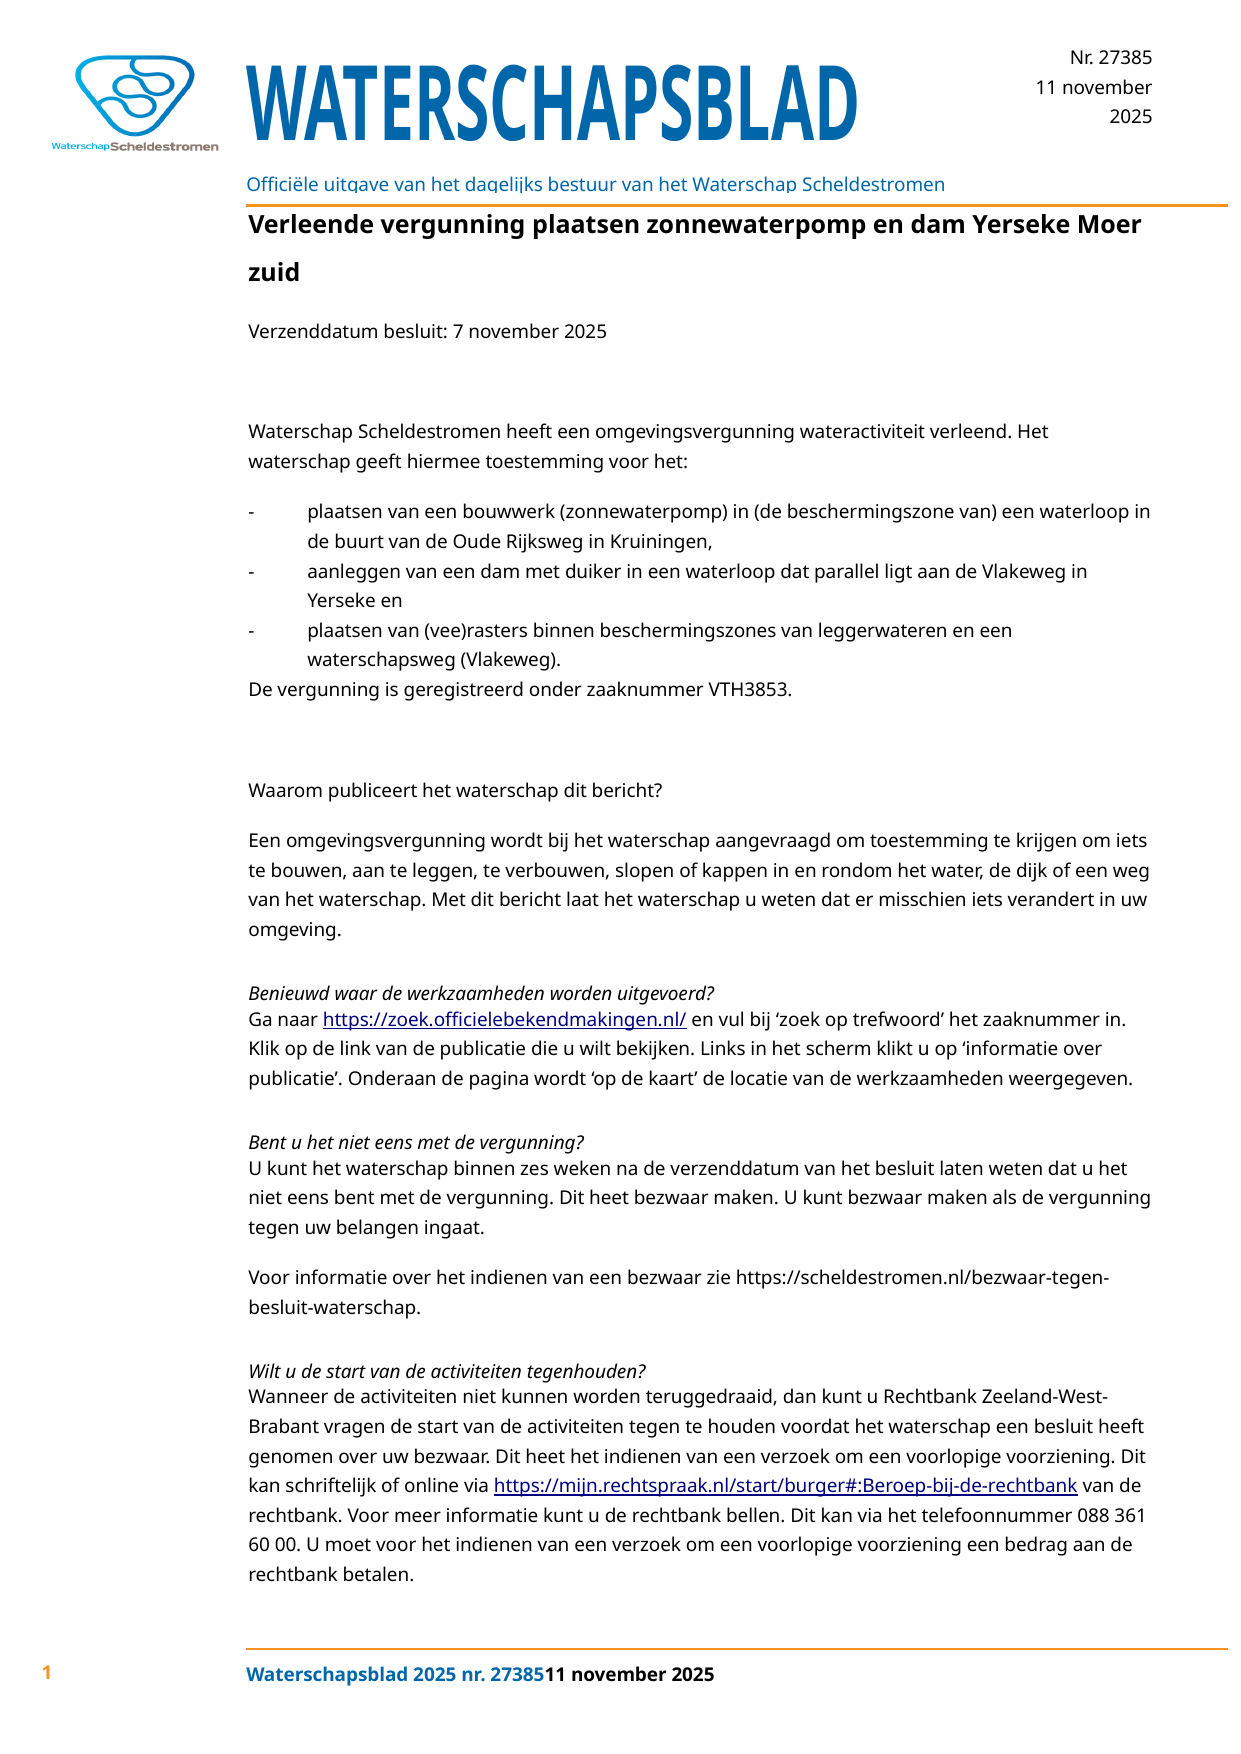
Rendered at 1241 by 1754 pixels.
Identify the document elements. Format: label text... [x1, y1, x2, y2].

text Een omgevingsvergunning wordt bij het waterschap aangevraagd om toestemming te krijgen om iets te bouwen, aan te leggen, te verbouwen, slopen of kappen in en rondom het water, de dijk of een weg van het waterschap. Met dit bericht laat het waterschap u weten dat er misschien iets verandert in uw omgeving. [248, 827, 1152, 942]
text De vergunning is geregistreerd onder zaaknummer VTH3853. [248, 676, 1152, 702]
text Voor informatie over het indienen van een bezwaar zie https://scheldestromen.nl/bezwaar-tegen-besluit-waterschap. [248, 1264, 1152, 1320]
list aanleggen van een dam met duiker in een waterloop dat parallel ligt aan de Vlakeweg in Yerseke en [248, 558, 1152, 613]
picture [41, 47, 231, 172]
text Benieuwd waar de werkzaamheden worden uitgevoerd? [248, 980, 1152, 1006]
text Verzenddatum besluit: 7 november 2025 [248, 318, 1152, 344]
text Bent u het niet eens met de vergunning? [248, 1129, 1152, 1155]
text Waterschap Scheldestromen heeft een omgevingsvergunning wateractiviteit verleend. Het waterschap geeft hiermee toestemming voor het: [248, 419, 1152, 474]
text Waarom publiceert het waterschap dit bericht? [248, 777, 1152, 803]
list plaatsen van een bouwwerk (zonnewaterpomp) in (de beschermingszone van) een waterloop in de buurt van de Oude Rijksweg in Kruiningen, [248, 499, 1152, 554]
text U kunt het waterschap binnen zes weken na de verzenddatum van het besluit laten weten dat u het niet eens bent met de vergunning. Dit heet bezwaar maken. U kunt bezwaar maken als de vergunning tegen uw belangen ingaat. [248, 1155, 1152, 1240]
text Ga naar https://zoek.officielebekendmakingen.nl/ en vul bij ‘zoek op trefwoord’ het zaaknummer in. Klik op de link van de publicatie die u wilt bekijken. Links in het scherm klikt u op ‘informatie over publicatie’. Onderaan de pagina wordt ‘op de kaart’ de locatie van de werkzaamheden weergegeven. [248, 1006, 1152, 1091]
list plaatsen van (vee)rasters binnen beschermingszones van leggerwateren en een waterschapsweg (Vlakeweg). [248, 617, 1152, 672]
text Wilt u de start van de activiteiten tegenhouden? [248, 1358, 1152, 1384]
text Wanneer de activiteiten niet kunnen worden teruggedraaid, dan kunt u Rechtbank Zeeland-West-Brabant vragen de start van de activiteiten tegen te houden voordat het waterschap een besluit heeft genomen over uw bezwaar. Dit heet het indienen van een verzoek om een voorlopige voorziening. Dit kan schriftelijk of online via https://mijn.rechtspraak.nl/start/burger#:Beroep-bij-de-rechtbank van de rechtbank. Voor meer informatie kunt u de rechtbank bellen. Dit kan via het telefoonnummer 088 361 60 00. U moet voor het indienen van een verzoek om een voorlopige voorziening een bedrag aan de rechtbank betalen. [248, 1384, 1152, 1587]
text Verleende vergunning plaatsen zonnewaterpomp en dam Yerseke Moer zuid [248, 207, 1152, 288]
